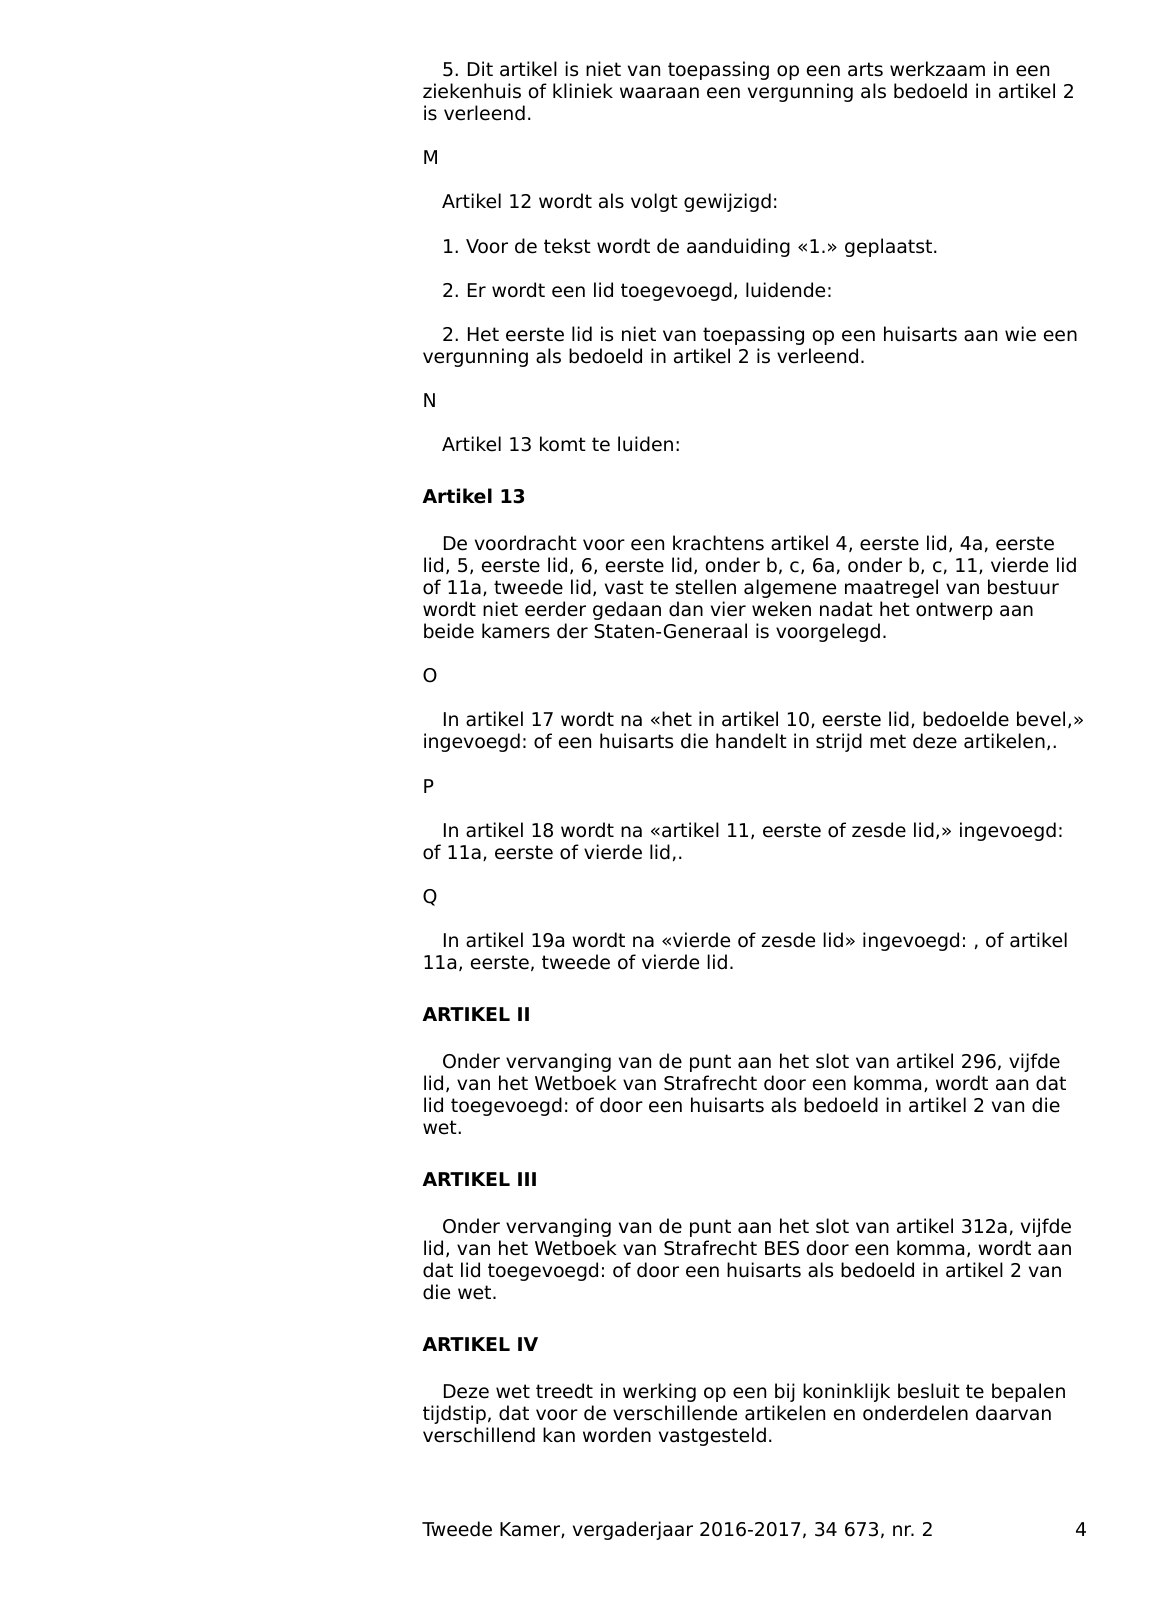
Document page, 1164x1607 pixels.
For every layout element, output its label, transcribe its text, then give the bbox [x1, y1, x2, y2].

text Q [422, 886, 1087, 908]
text O [422, 665, 1087, 687]
text In artikel 19a wordt na «vierde of zesde lid» ingevoegd: , of artikel 11a, eerste, tweede of vierde lid. [422, 930, 1087, 974]
text N [422, 390, 1087, 412]
text Artikel 12 wordt als volgt gewijzigd: [422, 191, 1087, 213]
subtitle ARTIKEL II [422, 1004, 1087, 1026]
text 1. Voor de tekst wordt de aanduiding «1.» geplaatst. [422, 236, 1087, 257]
text In artikel 18 wordt na «artikel 11, eerste of zesde lid,» ingevoegd: of 11a, eerste of vierde lid,. [422, 820, 1087, 864]
subtitle ARTIKEL III [422, 1169, 1087, 1191]
subtitle Artikel 13 [422, 486, 1087, 508]
text P [422, 776, 1087, 797]
text 2. Er wordt een lid toegevoegd, luidende: [422, 280, 1087, 302]
text M [422, 147, 1087, 169]
text Deze wet treedt in werking op een bij koninklijk besluit te bepalen tijdstip, dat voor de verschillende artikelen en onderdelen daarvan verschillend kan worden vastgesteld. [422, 1381, 1087, 1447]
text Onder vervanging van de punt aan het slot van artikel 296, vijfde lid, van het Wetboek van Strafrecht door een komma, wordt aan dat lid toegevoegd: of door een huisarts als bedoeld in artikel 2 van die wet. [422, 1051, 1087, 1139]
text De voordracht voor een krachtens artikel 4, eerste lid, 4a, eerste lid, 5, eerste lid, 6, eerste lid, onder b, c, 6a, onder b, c, 11, vierde lid of 11a, tweede lid, vast te stellen algemene maatregel van bestuur wordt niet eerder gedaan dan vier weken nadat het ontwerp aan beide kamers der Staten-Generaal is voorgelegd. [422, 533, 1087, 643]
text 5. Dit artikel is niet van toepassing op een arts werkzaam in een ziekenhuis of kliniek waaraan een vergunning als bedoeld in artikel 2 is verleend. [422, 59, 1087, 125]
text Artikel 13 komt te luiden: [422, 434, 1087, 456]
text In artikel 17 wordt na «het in artikel 10, eerste lid, bedoelde bevel,» ingevoegd: of een huisarts die handelt in strijd met deze artikelen,. [422, 709, 1087, 753]
text 2. Het eerste lid is niet van toepassing op een huisarts aan wie een vergunning als bedoeld in artikel 2 is verleend. [422, 324, 1087, 368]
subtitle ARTIKEL IV [422, 1334, 1087, 1356]
text Onder vervanging van de punt aan het slot van artikel 312a, vijfde lid, van het Wetboek van Strafrecht BES door een komma, wordt aan dat lid toegevoegd: of door een huisarts als bedoeld in artikel 2 van die wet. [422, 1216, 1087, 1304]
